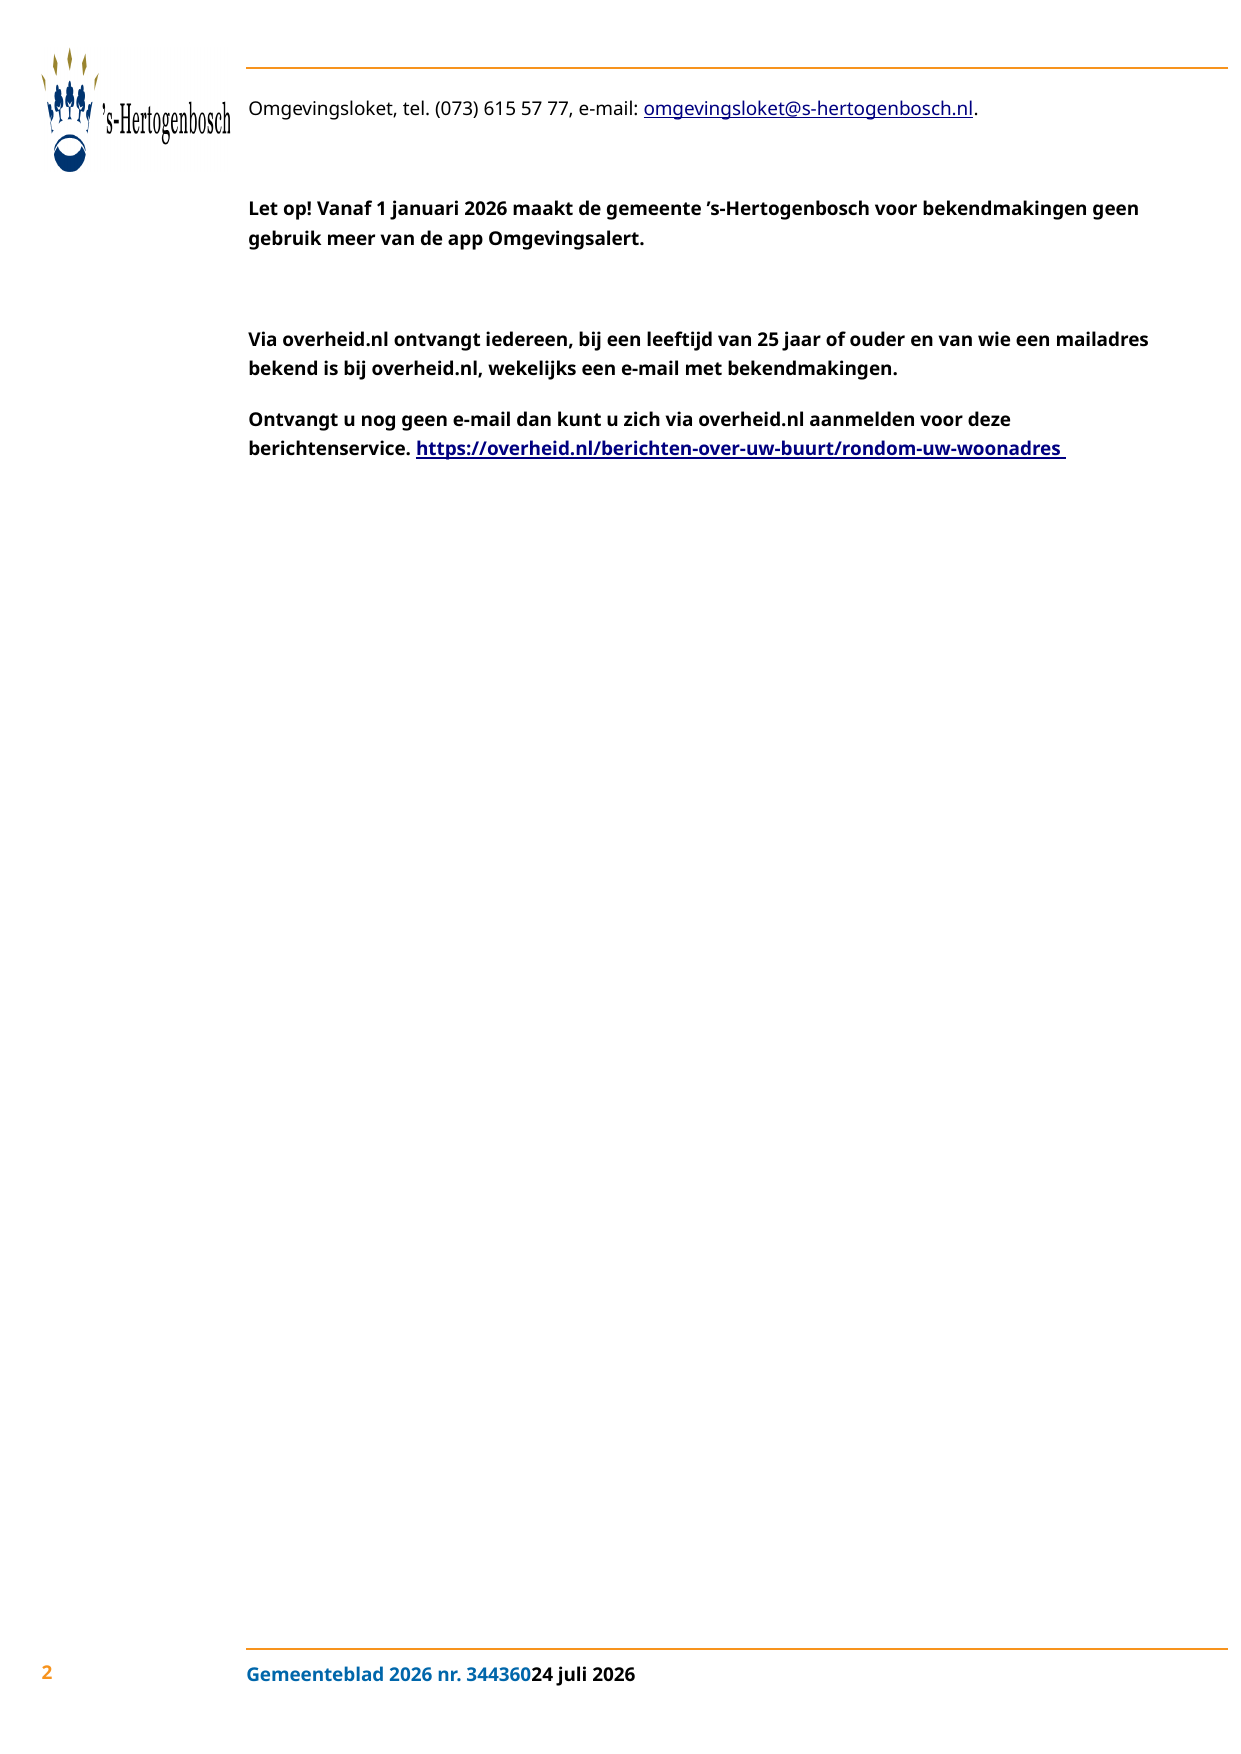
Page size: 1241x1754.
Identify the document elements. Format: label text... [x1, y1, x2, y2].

text Omgevingsloket, tel. (073) 615 57 77, e-mail: omgevingsloket@s-hertogenbosch.nl. [248, 95, 1152, 121]
text Via overheid.nl ontvangt iedereen, bij een leeftijd van 25 jaar of ouder en van wie een mailadres bekend is bij overheid.nl, wekelijks een e-mail met bekendmakingen. [248, 326, 1152, 381]
picture [41, 47, 231, 172]
text Let op! Vanaf 1 januari 2026 maakt de gemeente ’s-Hertogenbosch voor bekendmakingen geen gebruik meer van de app Omgevingsalert. [248, 196, 1152, 251]
text Ontvangt u nog geen e-mail dan kunt u zich via overheid.nl aanmelden voor deze berichtenservice. https://overheid.nl/berichten-over-uw-buurt/rondom-uw-woonadres [248, 406, 1152, 461]
